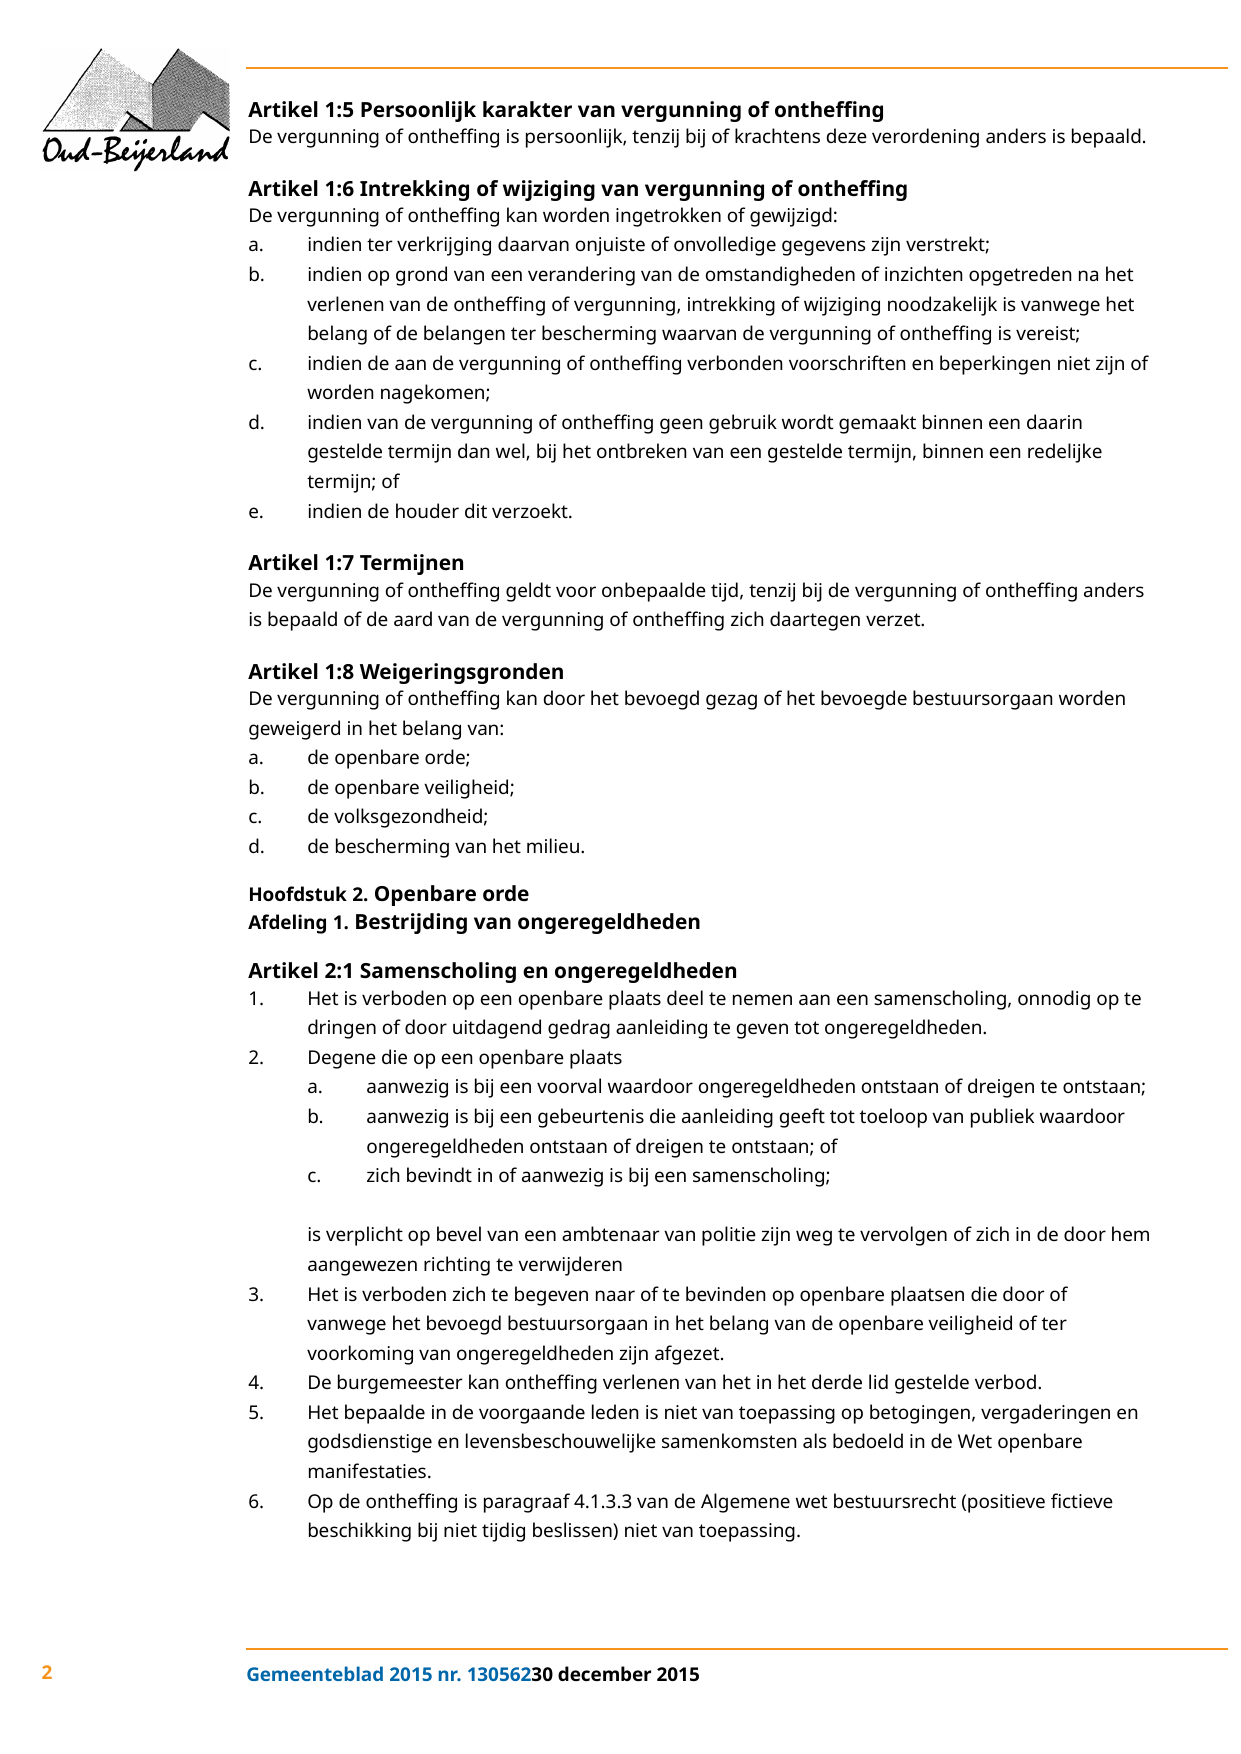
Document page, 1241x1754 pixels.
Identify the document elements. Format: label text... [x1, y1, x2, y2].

list Degene die op een openbare plaats [248, 1044, 1152, 1070]
text Artikel 1:8 Weigeringsgronden [248, 657, 1152, 685]
list aanwezig is bij een gebeurtenis die aanleiding geeft tot toeloop van publiek waardoor ongeregeldheden ontstaan of dreigen te ontstaan; of [307, 1103, 1152, 1158]
text Hoofdstuk 2. Openbare orde [248, 879, 1152, 907]
list Op de ontheffing is paragraaf 4.1.3.3 van de Algemene wet bestuursrecht (positieve fictieve beschikking bij niet tijdig beslissen) niet van toepassing. [248, 1488, 1152, 1543]
text Artikel 2:1 Samenscholing en ongeregeldheden [248, 956, 1152, 985]
text De vergunning of ontheffing is persoonlijk, tenzij bij of krachtens deze verordening anders is bepaald. [248, 123, 1152, 149]
list indien de aan de vergunning of ontheffing verbonden voorschriften en beperkingen niet zijn of worden nagekomen; [248, 350, 1152, 405]
text De vergunning of ontheffing kan worden ingetrokken of gewijzigd: [248, 202, 1152, 228]
list aanwezig is bij een voorval waardoor ongeregeldheden ontstaan of dreigen te ontstaan; [307, 1074, 1152, 1099]
text De vergunning of ontheffing geldt voor onbepaalde tijd, tenzij bij de vergunning of ontheffing anders is bepaald of de aard van de vergunning of ontheffing zich daartegen verzet. [248, 577, 1152, 632]
list de openbare orde; [248, 744, 1152, 770]
text De vergunning of ontheffing kan door het bevoegd gezag of het bevoegde bestuursorgaan worden geweigerd in het belang van: [248, 685, 1152, 741]
list indien ter verkrijging daarvan onjuiste of onvolledige gegevens zijn verstrekt; [248, 232, 1152, 257]
list de openbare veiligheid; [248, 774, 1152, 800]
list indien de houder dit verzoekt. [248, 498, 1152, 524]
list indien op grond van een verandering van de omstandigheden of inzichten opgetreden na het verlenen van de ontheffing of vergunning, intrekking of wijziging noodzakelijk is vanwege het belang of de belangen ter bescherming waarvan de vergunning of ontheffing is vereist; [248, 261, 1152, 346]
text Artikel 1:6 Intrekking of wijziging van vergunning of ontheffing [248, 174, 1152, 202]
list de bescherming van het milieu. [248, 833, 1152, 859]
list zich bevindt in of aanwezig is bij een samenscholing; [307, 1162, 1152, 1188]
text Artikel 1:7 Termijnen [248, 548, 1152, 577]
list de volksgezondheid; [248, 803, 1152, 829]
text Artikel 1:5 Persoonlijk karakter van vergunning of ontheffing [248, 95, 1152, 123]
list is verplicht op bevel van een ambtenaar van politie zijn weg te vervolgen of zich in de door hem aangewezen richting te verwijderen [248, 1222, 1152, 1277]
text Afdeling 1. Bestrijding van ongeregeldheden [248, 907, 1152, 936]
picture [41, 47, 231, 172]
list Het bepaalde in de voorgaande leden is niet van toepassing op betogingen, vergaderingen en godsdienstige en levensbeschouwelijke samenkomsten als bedoeld in de Wet openbare manifestaties. [248, 1399, 1152, 1484]
list Het is verboden op een openbare plaats deel te nemen aan een samenscholing, onnodig op te dringen of door uitdagend gedrag aanleiding te geven tot ongeregeldheden. [248, 985, 1152, 1040]
list De burgemeester kan ontheffing verlenen van het in het derde lid gestelde verbod. [248, 1369, 1152, 1395]
list Het is verboden zich te begeven naar of te bevinden op openbare plaatsen die door of vanwege het bevoegd bestuursorgaan in het belang van de openbare veiligheid of ter voorkoming van ongeregeldheden zijn afgezet. [248, 1281, 1152, 1366]
list indien van de vergunning of ontheffing geen gebruik wordt gemaakt binnen een daarin gestelde termijn dan wel, bij het ontbreken van een gestelde termijn, binnen een redelijke termijn; of [248, 409, 1152, 494]
